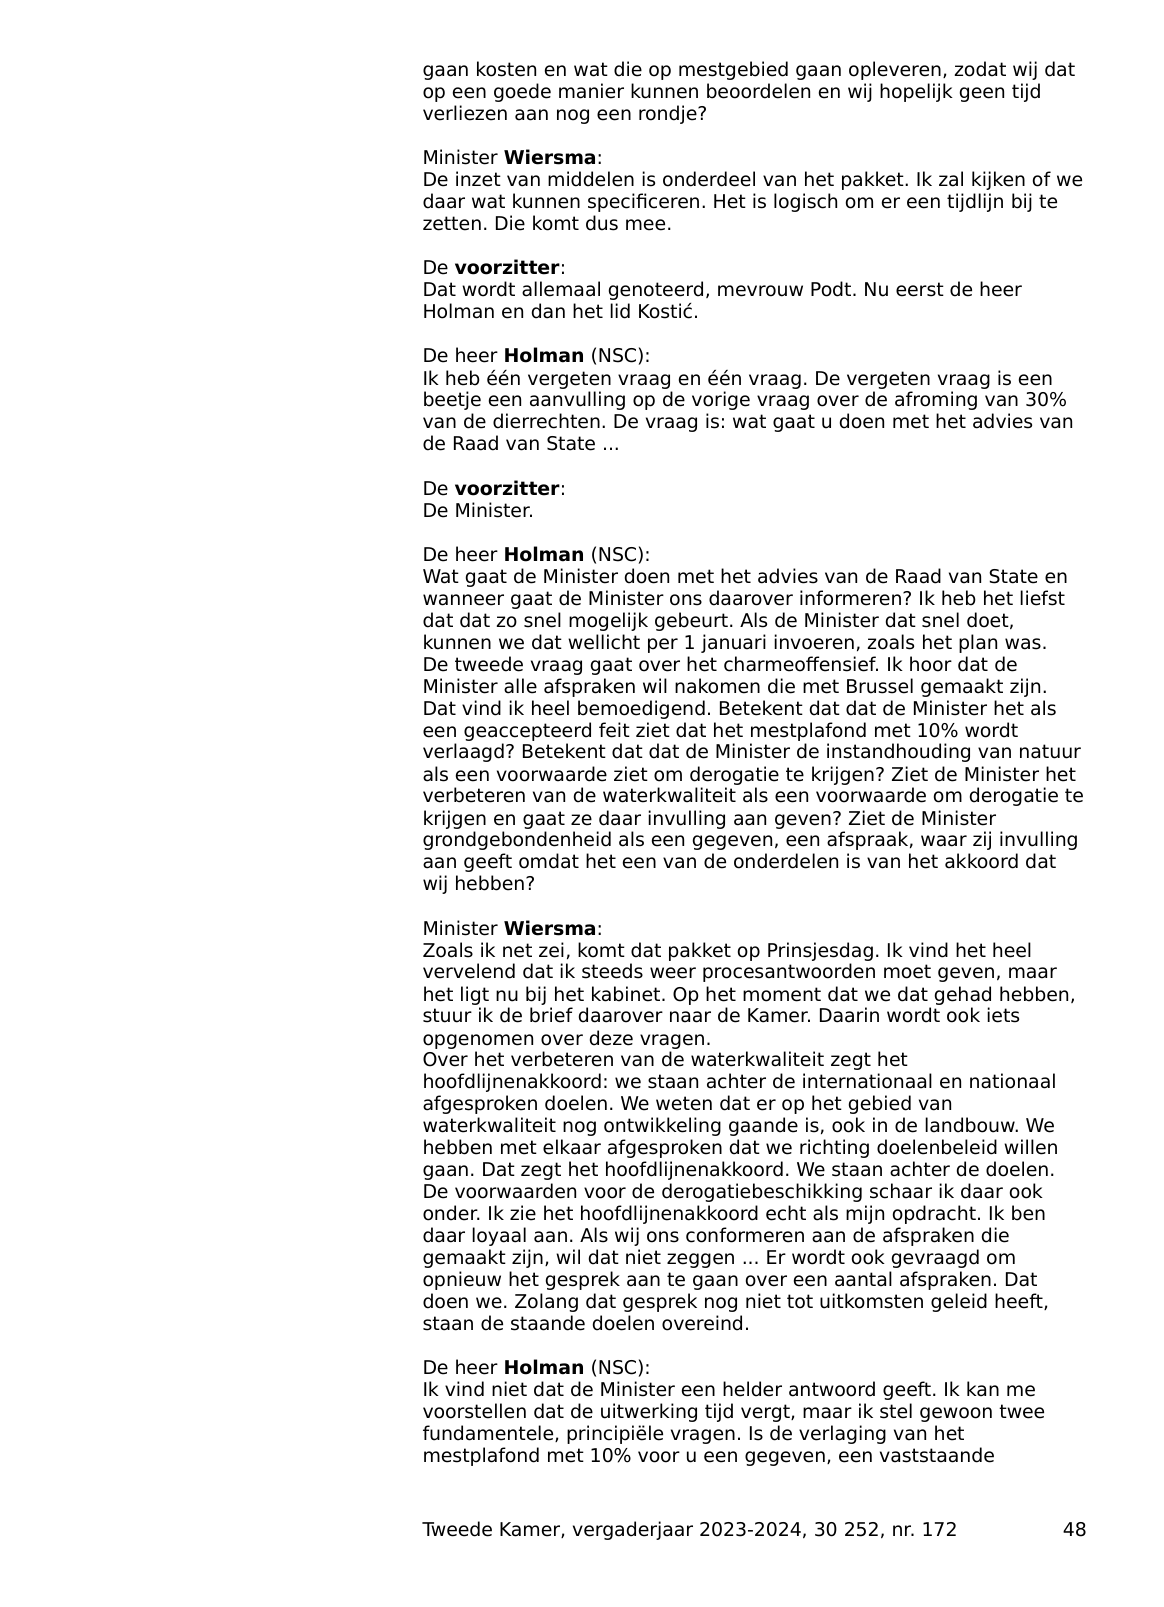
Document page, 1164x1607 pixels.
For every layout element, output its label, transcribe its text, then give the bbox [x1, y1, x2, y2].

text Ik heb één vergeten vraag en één vraag. De vergeten vraag is een beetje een aanvulling op de vorige vraag over de afroming van 30% van de dierrechten. De vraag is: wat gaat u doen met het advies van de Raad van State ... [422, 367, 1087, 455]
text Wat gaat de Minister doen met het advies van de Raad van State en wanneer gaat de Minister ons daarover informeren? Ik heb het liefst dat dat zo snel mogelijk gebeurt. Als de Minister dat snel doet, kunnen we dat wellicht per 1 januari invoeren, zoals het plan was. [422, 566, 1087, 653]
text gaan kosten en wat die op mestgebied gaan opleveren, zodat wij dat op een goede manier kunnen beoordelen en wij hopelijk geen tijd verliezen aan nog een rondje? [422, 59, 1087, 125]
text Minister Wiersma: [422, 917, 1087, 939]
text Dat wordt allemaal genoteerd, mevrouw Podt. Nu eerst de heer Holman en dan het lid Kostić. [422, 279, 1087, 323]
text Minister Wiersma: [422, 147, 1087, 169]
text De heer Holman (NSC): [422, 544, 1087, 566]
text De Minister. [422, 499, 1087, 521]
text De heer Holman (NSC): [422, 345, 1087, 367]
text De voorzitter: [422, 257, 1087, 279]
text De heer Holman (NSC): [422, 1357, 1087, 1379]
text Ik vind niet dat de Minister een helder antwoord geeft. Ik kan me voorstellen dat de uitwerking tijd vergt, maar ik stel gewoon twee fundamentele, principiële vragen. Is de verlaging van het mestplafond met 10% voor u een gegeven, een vaststaande [422, 1379, 1087, 1467]
text Zoals ik net zei, komt dat pakket op Prinsjesdag. Ik vind het heel vervelend dat ik steeds weer procesantwoorden moet geven, maar het ligt nu bij het kabinet. Op het moment dat we dat gehad hebben, stuur ik de brief daarover naar de Kamer. Daarin wordt ook iets opgenomen over deze vragen. [422, 939, 1087, 1049]
text De voorzitter: [422, 477, 1087, 499]
text De tweede vraag gaat over het charmeoffensief. Ik hoor dat de Minister alle afspraken wil nakomen die met Brussel gemaakt zijn. Dat vind ik heel bemoedigend. Betekent dat dat de Minister het als een geaccepteerd feit ziet dat het mestplafond met 10% wordt verlaagd? Betekent dat dat de Minister de instandhouding van natuur als een voorwaarde ziet om derogatie te krijgen? Ziet de Minister het verbeteren van de waterkwaliteit als een voorwaarde om derogatie te krijgen en gaat ze daar invulling aan geven? Ziet de Minister grondgebondenheid als een gegeven, een afspraak, waar zij invulling aan geeft omdat het een van de onderdelen is van het akkoord dat wij hebben? [422, 653, 1087, 895]
text De inzet van middelen is onderdeel van het pakket. Ik zal kijken of we daar wat kunnen specificeren. Het is logisch om er een tijdlijn bij te zetten. Die komt dus mee. [422, 169, 1087, 235]
text Over het verbeteren van de waterkwaliteit zegt het hoofdlijnenakkoord: we staan achter de internationaal en nationaal afgesproken doelen. We weten dat er op het gebied van waterkwaliteit nog ontwikkeling gaande is, ook in de landbouw. We hebben met elkaar afgesproken dat we richting doelenbeleid willen gaan. Dat zegt het hoofdlijnenakkoord. We staan achter de doelen. De voorwaarden voor de derogatiebeschikking schaar ik daar ook onder. Ik zie het hoofdlijnenakkoord echt als mijn opdracht. Ik ben daar loyaal aan. Als wij ons conformeren aan de afspraken die gemaakt zijn, wil dat niet zeggen ... Er wordt ook gevraagd om opnieuw het gesprek aan te gaan over een aantal afspraken. Dat doen we. Zolang dat gesprek nog niet tot uitkomsten geleid heeft, staan de staande doelen overeind. [422, 1049, 1087, 1335]
